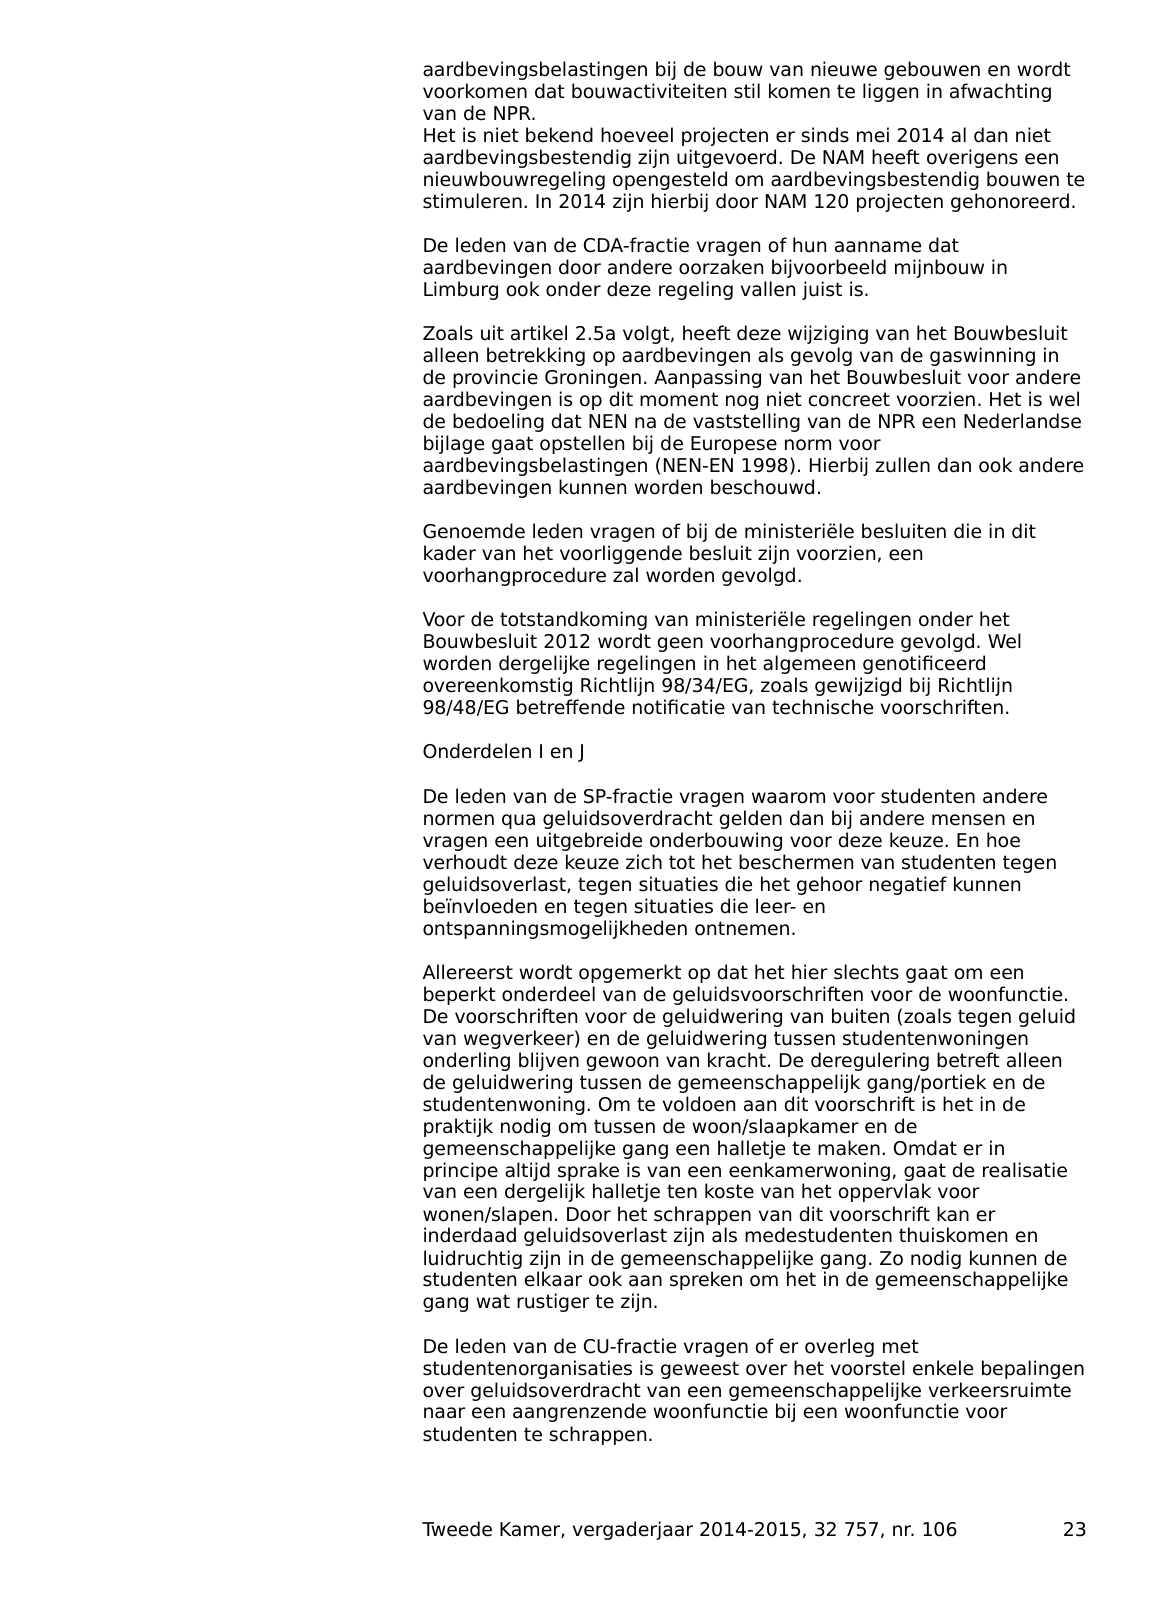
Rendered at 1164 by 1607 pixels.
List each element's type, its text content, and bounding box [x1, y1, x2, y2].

text Genoemde leden vragen of bij de ministeriële besluiten die in dit kader van het voorliggende besluit zijn voorzien, een voorhangprocedure zal worden gevolgd. [422, 521, 1087, 587]
text De leden van de SP-fractie vragen waarom voor studenten andere normen qua geluidsoverdracht gelden dan bij andere mensen en vragen een uitgebreide onderbouwing voor deze keuze. En hoe verhoudt deze keuze zich tot het beschermen van studenten tegen geluidsoverlast, tegen situaties die het gehoor negatief kunnen beïnvloeden en tegen situaties die leer- en ontspanningsmogelijkheden ontnemen. [422, 786, 1087, 939]
text De leden van de CU-fractie vragen of er overleg met studentenorganisaties is geweest over het voorstel enkele bepalingen over geluidsoverdracht van een gemeenschappelijke verkeersruimte naar een aangrenzende woonfunctie bij een woonfunctie voor studenten te schrappen. [422, 1336, 1087, 1445]
subtitle Onderdelen I en J [422, 741, 1087, 763]
text aardbevingsbelastingen bij de bouw van nieuwe gebouwen en wordt voorkomen dat bouwactiviteiten stil komen te liggen in afwachting van de NPR. [422, 59, 1087, 125]
text Voor de totstandkoming van ministeriële regelingen onder het Bouwbesluit 2012 wordt geen voorhangprocedure gevolgd. Wel worden dergelijke regelingen in het algemeen genotificeerd overeenkomstig Richtlijn 98/34/EG, zoals gewijzigd bij Richtlijn 98/48/EG betreffende notificatie van technische voorschriften. [422, 609, 1087, 719]
text Zoals uit artikel 2.5a volgt, heeft deze wijziging van het Bouwbesluit alleen betrekking op aardbevingen als gevolg van de gaswinning in de provincie Groningen. Aanpassing van het Bouwbesluit voor andere aardbevingen is op dit moment nog niet concreet voorzien. Het is wel de bedoeling dat NEN na de vaststelling van de NPR een Nederlandse bijlage gaat opstellen bij de Europese norm voor aardbevingsbelastingen (NEN-EN 1998). Hierbij zullen dan ook andere aardbevingen kunnen worden beschouwd. [422, 323, 1087, 499]
text Allereerst wordt opgemerkt op dat het hier slechts gaat om een beperkt onderdeel van de geluidsvoorschriften voor de woonfunctie. De voorschriften voor de geluidwering van buiten (zoals tegen geluid van wegverkeer) en de geluidwering tussen studentenwoningen onderling blijven gewoon van kracht. De deregulering betreft alleen de geluidwering tussen de gemeenschappelijk gang/portiek en de studentenwoning. Om te voldoen aan dit voorschrift is het in de praktijk nodig om tussen de woon/slaapkamer en de gemeenschappelijke gang een halletje te maken. Omdat er in principe altijd sprake is van een eenkamerwoning, gaat de realisatie van een dergelijk halletje ten koste van het oppervlak voor wonen/slapen. Door het schrappen van dit voorschrift kan er inderdaad geluidsoverlast zijn als medestudenten thuiskomen en luidruchtig zijn in de gemeenschappelijke gang. Zo nodig kunnen de studenten elkaar ook aan spreken om het in de gemeenschappelijke gang wat rustiger te zijn. [422, 962, 1087, 1313]
text Het is niet bekend hoeveel projecten er sinds mei 2014 al dan niet aardbevingsbestendig zijn uitgevoerd. De NAM heeft overigens een nieuwbouwregeling opengesteld om aardbevingsbestendig bouwen te stimuleren. In 2014 zijn hierbij door NAM 120 projecten gehonoreerd. [422, 125, 1087, 213]
text De leden van de CDA-fractie vragen of hun aanname dat aardbevingen door andere oorzaken bijvoorbeeld mijnbouw in Limburg ook onder deze regeling vallen juist is. [422, 235, 1087, 301]
